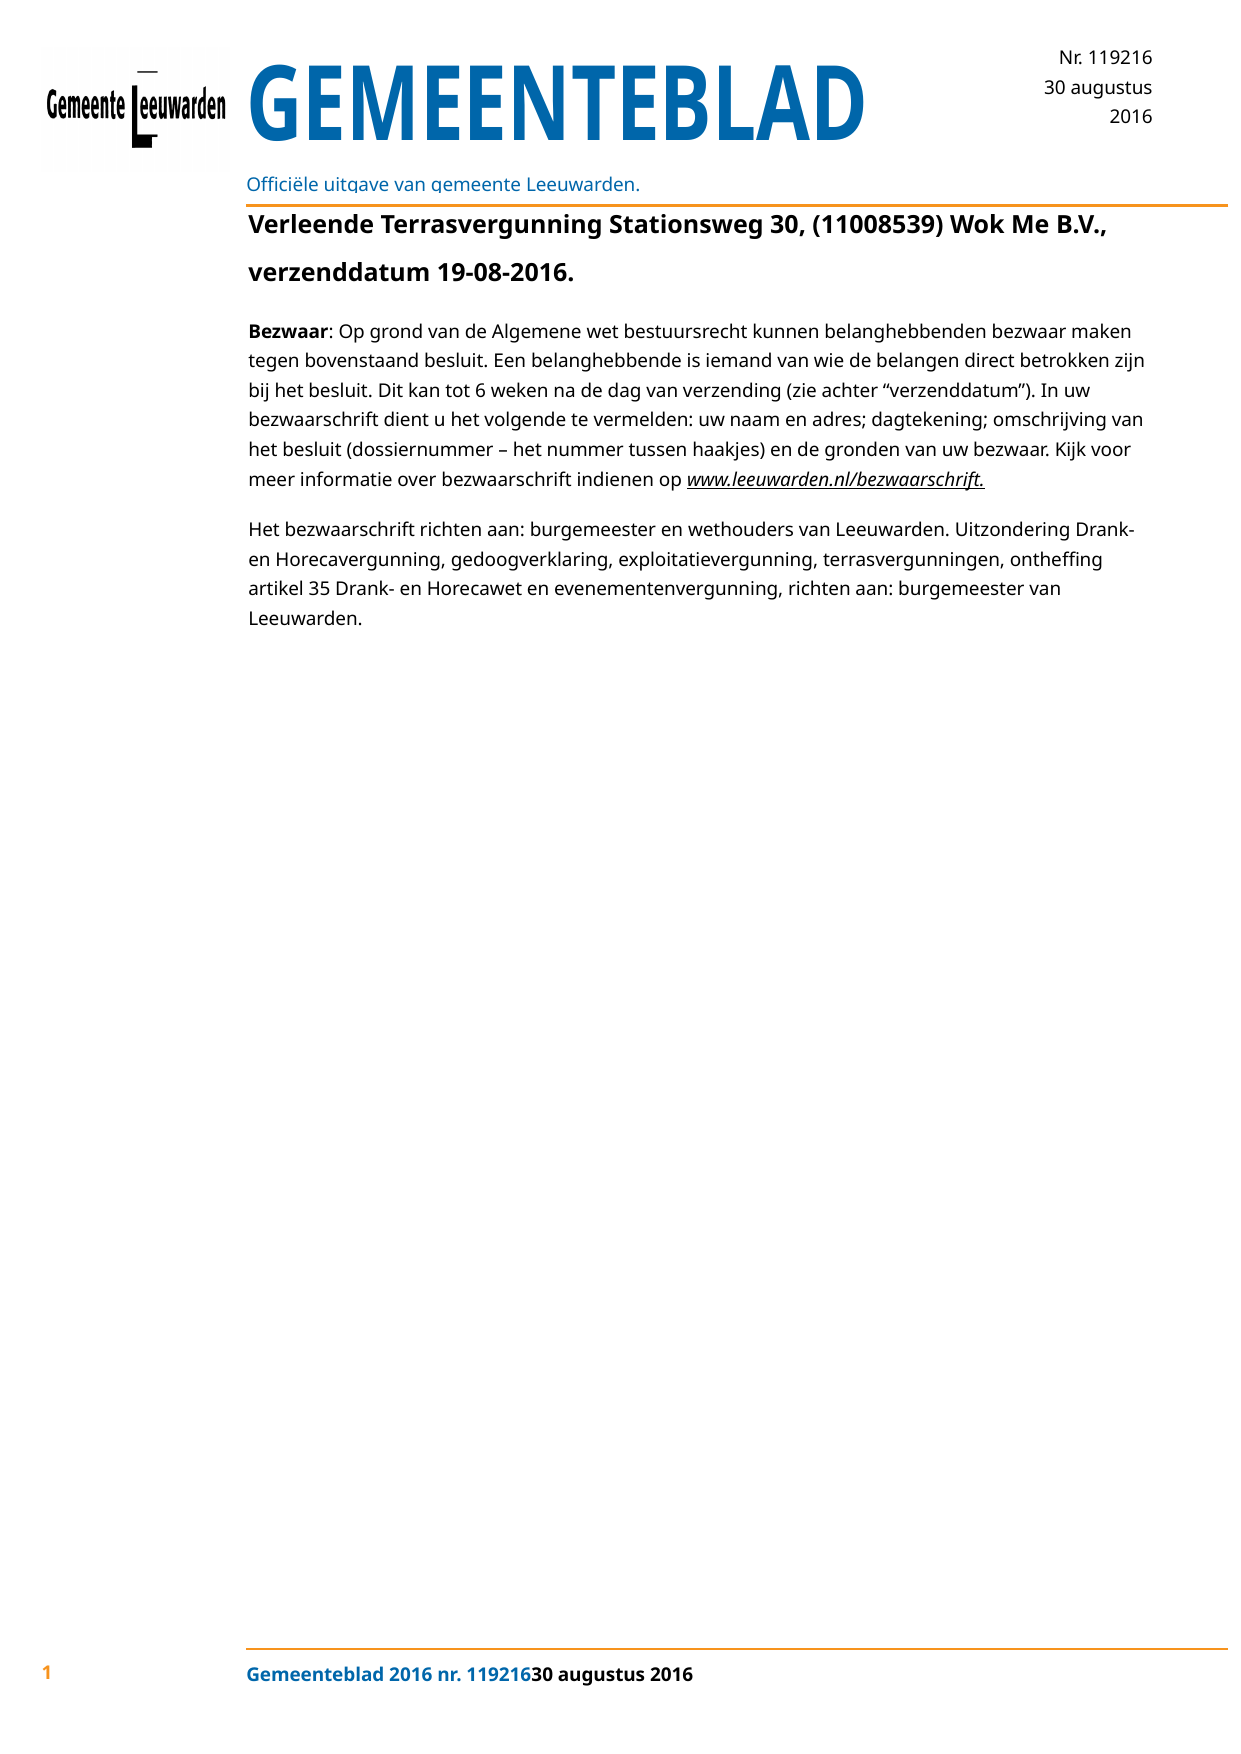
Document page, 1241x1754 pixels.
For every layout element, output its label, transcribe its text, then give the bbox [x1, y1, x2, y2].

text Verleende Terrasvergunning Stationsweg 30, (11008539) Wok Me B.V., verzenddatum 19-08-2016. [248, 207, 1152, 288]
text Het bezwaarschrift richten aan: burgemeester en wethouders van Leeuwarden. Uitzondering Drank- en Horecavergunning, gedoogverklaring, exploitatievergunning, terrasvergunningen, ontheffing artikel 35 Drank- en Horecawet en evenementenvergunning, richten aan: burgemeester van Leeuwarden. [248, 516, 1152, 631]
picture [41, 47, 231, 172]
text Bezwaar: Op grond van de Algemene wet bestuursrecht kunnen belanghebbenden bezwaar maken tegen bovenstaand besluit. Een belanghebbende is iemand van wie de belangen direct betrokken zijn bij het besluit. Dit kan tot 6 weken na de dag van verzending (zie achter “verzenddatum”). In uw bezwaarschrift dient u het volgende te vermelden: uw naam en adres; dagtekening; omschrijving van het besluit (dossiernummer – het nummer tussen haakjes) en de gronden van uw bezwaar. Kijk voor meer informatie over bezwaarschrift indienen op www.leeuwarden.nl/bezwaarschrift. [248, 318, 1152, 492]
